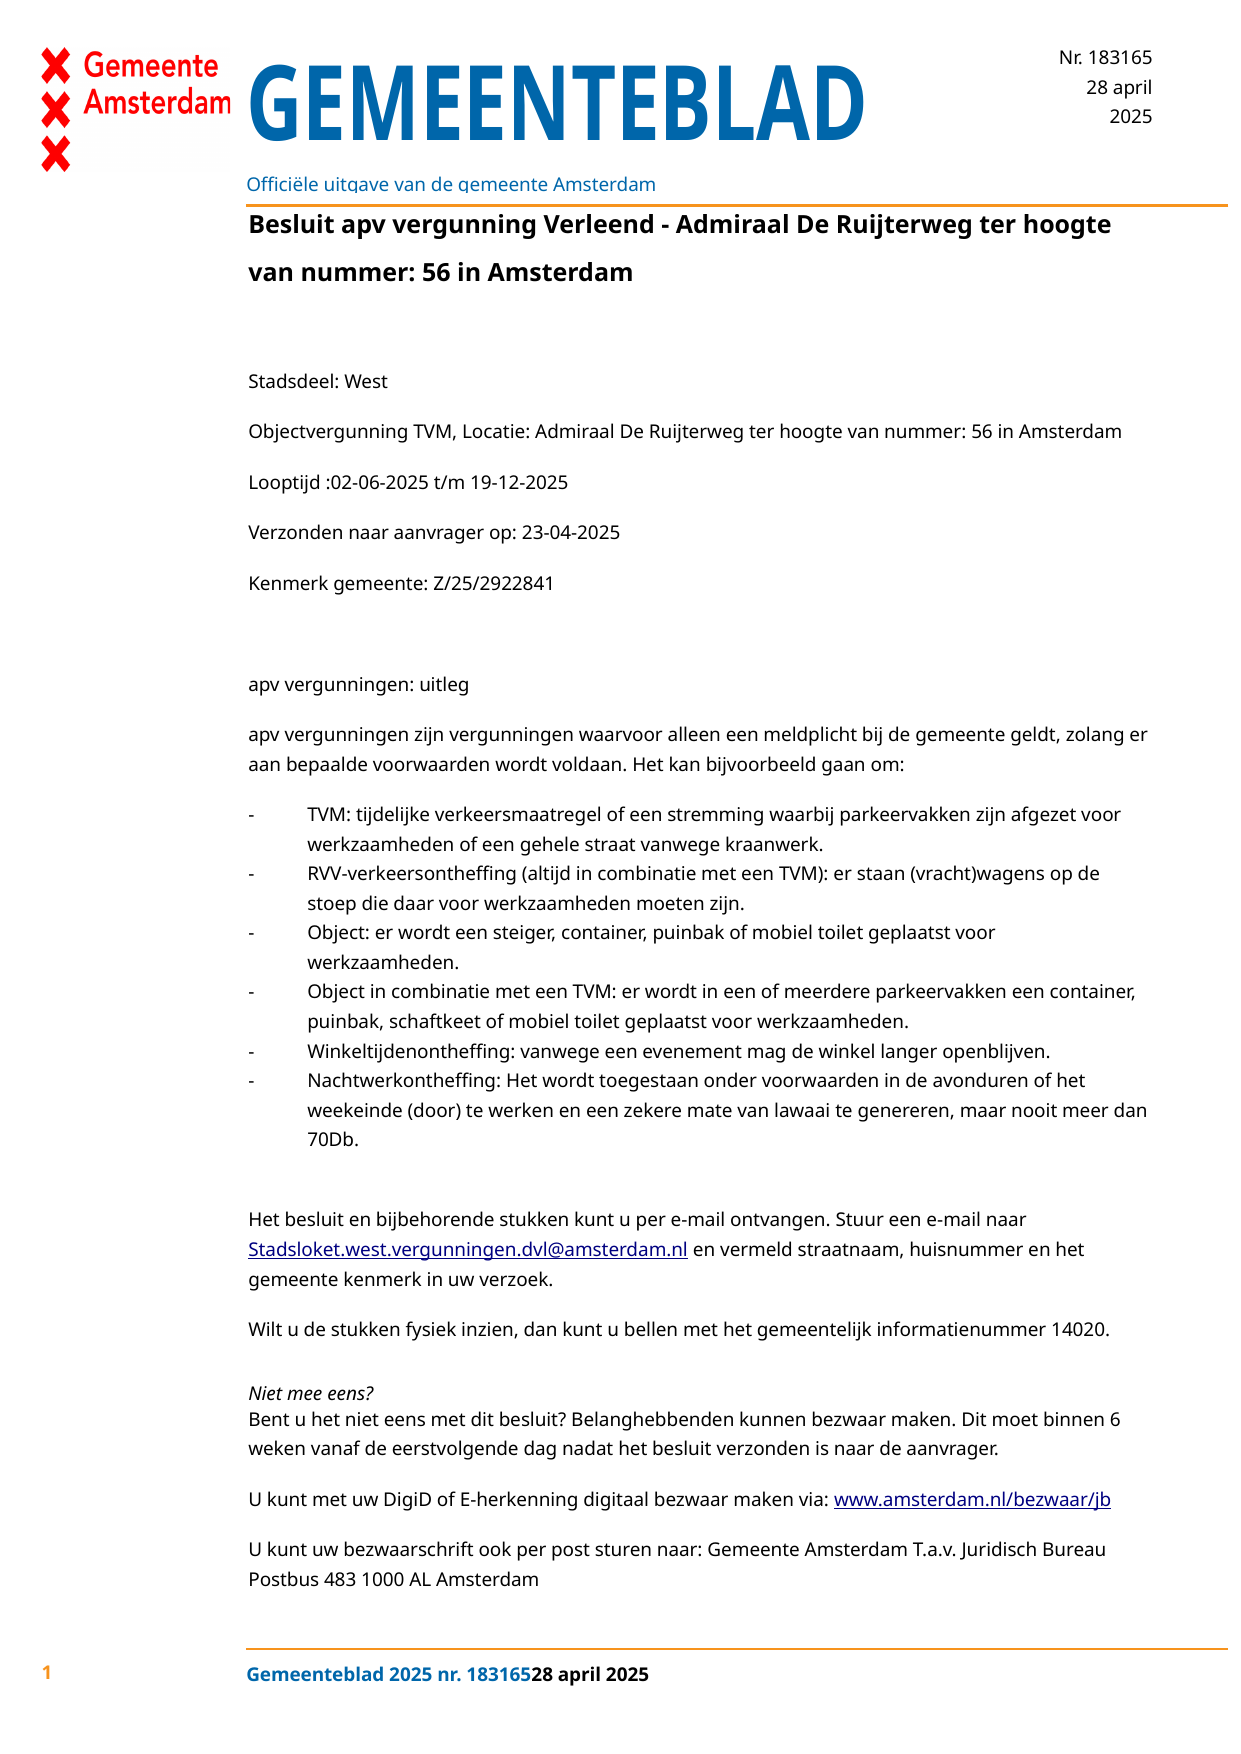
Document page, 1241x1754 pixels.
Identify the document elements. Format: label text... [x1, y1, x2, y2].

text Objectvergunning TVM, Locatie: Admiraal De Ruijterweg ter hoogte van nummer: 56 in Amsterdam [248, 419, 1152, 444]
picture [41, 47, 231, 172]
text Niet mee eens? [248, 1380, 1152, 1406]
list RVV-verkeersontheffing (altijd in combinatie met een TVM): er staan (vracht)wagens op de stoep die daar voor werkzaamheden moeten zijn. [248, 860, 1152, 916]
list Object: er wordt een steiger, container, puinbak of mobiel toilet geplaatst voor werkzaamheden. [248, 919, 1152, 975]
text Besluit apv vergunning Verleend - Admiraal De Ruijterweg ter hoogte van nummer: 56 in Amsterdam [248, 207, 1152, 288]
text Bent u het niet eens met dit besluit? Belanghebbenden kunnen bezwaar maken. Dit moet binnen 6 weken vanaf de eerstvolgende dag nadat het besluit verzonden is naar de aanvrager. [248, 1406, 1152, 1461]
text U kunt met uw DigiD of E-herkenning digitaal bezwaar maken via: www.amsterdam.nl/bezwaar/jb [248, 1486, 1152, 1512]
list TVM: tijdelijke verkeersmaatregel of een stremming waarbij parkeervakken zijn afgezet voor werkzaamheden of een gehele straat vanwege kraanwerk. [248, 801, 1152, 857]
text apv vergunningen: uitleg [248, 671, 1152, 697]
list Object in combinatie met een TVM: er wordt in een of meerdere parkeervakken een container, puinbak, schaftkeet of mobiel toilet geplaatst voor werkzaamheden. [248, 979, 1152, 1034]
text U kunt uw bezwaarschrift ook per post sturen naar: Gemeente Amsterdam T.a.v. Juridisch Bureau Postbus 483 1000 AL Amsterdam [248, 1536, 1152, 1592]
text Het besluit en bijbehorende stukken kunt u per e-mail ontvangen. Stuur een e-mail naar Stadsloket.west.vergunningen.dvl@amsterdam.nl en vermeld straatnaam, huisnummer en het gemeente kenmerk in uw verzoek. [248, 1207, 1152, 1292]
text Kenmerk gemeente: Z/25/2922841 [248, 570, 1152, 596]
list Winkeltijdenontheffing: vanwege een evenement mag de winkel langer openblijven. [248, 1038, 1152, 1064]
text Stadsdeel: West [248, 368, 1152, 394]
text apv vergunningen zijn vergunningen waarvoor alleen een meldplicht bij de gemeente geldt, zolang er aan bepaalde voorwaarden wordt voldaan. Het kan bijvoorbeeld gaan om: [248, 721, 1152, 777]
text Looptijd :02-06-2025 t/m 19-12-2025 [248, 469, 1152, 495]
list Nachtwerkontheffing: Het wordt toegestaan onder voorwaarden in de avonduren of het weekeinde (door) te werken en een zekere mate van lawaai te genereren, maar nooit meer dan 70Db. [248, 1067, 1152, 1152]
text Wilt u de stukken fysiek inzien, dan kunt u bellen met het gemeentelijk informatienummer 14020. [248, 1316, 1152, 1342]
text Verzonden naar aanvrager op: 23-04-2025 [248, 519, 1152, 545]
